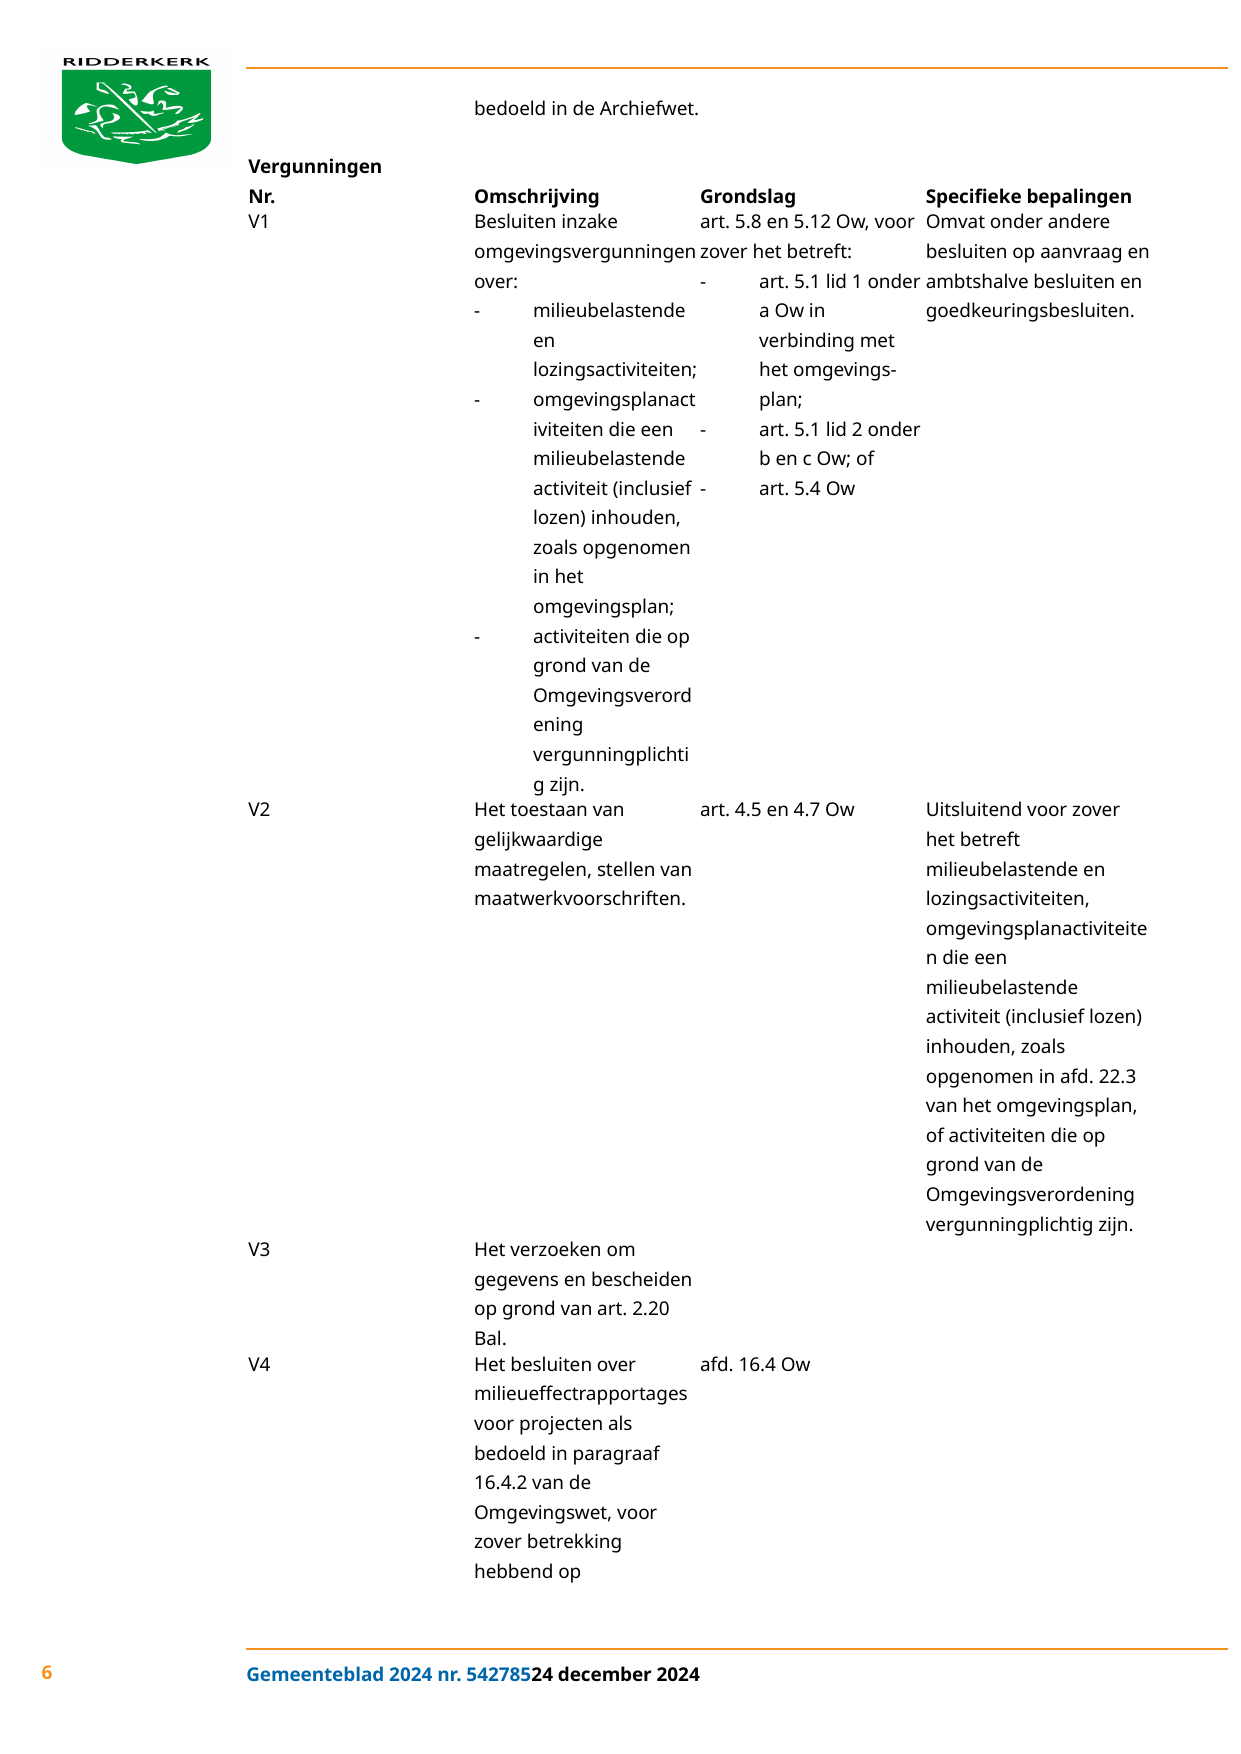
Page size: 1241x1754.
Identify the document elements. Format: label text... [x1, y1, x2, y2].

text Vergunningen [248, 153, 1152, 179]
table_cell V3 [248, 1236, 474, 1351]
table_cell [926, 1351, 1152, 1584]
table_cell afd. 16.4 Ow [700, 1351, 926, 1584]
table_cell V1 [248, 209, 474, 797]
table_cell Omvat onder andere besluiten op aanvraag en ambtshalve besluiten en goedkeuringsbesluiten. [926, 209, 1152, 797]
table_header Omschrijving [474, 183, 700, 209]
table_header Nr. [248, 183, 474, 209]
picture [41, 47, 231, 172]
table_cell [926, 1236, 1152, 1351]
table_cell [248, 95, 474, 121]
table_cell V4 [248, 1351, 474, 1584]
table_cell Het besluiten over milieueffectrapportages voor projecten als bedoeld in paragraaf 16.4.2 van de Omgevingswet, voor zover betrekking hebbend op [474, 1351, 700, 1584]
table_cell Het verzoeken om gegevens en bescheiden op grond van art. 2.20 Bal. [474, 1236, 700, 1351]
table_cell [926, 95, 1152, 121]
table_cell Besluiten inzake omgevingsvergunningen over: milieubelastende en lozingsactiviteiten; omgevingsplanactiviteiten die een milieubelastende activiteit (inclusief lozen) inhouden, zoals opgenomen in het omgevingsplan; activiteiten die op grond van de Omgevingsverordening vergunningplichtig zijn. [474, 209, 700, 797]
table_header Specifieke bepalingen [926, 183, 1152, 209]
table_cell [700, 1236, 926, 1351]
table_cell V2 [248, 797, 474, 1236]
table_cell art. 4.5 en 4.7 Ow [700, 797, 926, 1236]
table_cell [700, 95, 926, 121]
table_header Grondslag [700, 183, 926, 209]
table_cell Uitsluitend voor zover het betreft milieubelastende en lozingsactiviteiten, omgevingsplanactiviteiten die een milieubelastende activiteit (inclusief lozen) inhouden, zoals opgenomen in afd. 22.3 van het omgevingsplan, of activiteiten die op grond van de Omgevingsverordening vergunningplichtig zijn. [926, 797, 1152, 1236]
table_cell Het toestaan van gelijkwaardige maatregelen, stellen van maatwerkvoorschriften. [474, 797, 700, 1236]
table_cell art. 5.8 en 5.12 Ow, voor zover het betreft: art. 5.1 lid 1 onder a Ow in verbinding met het omgevings­plan; art. 5.1 lid 2 onder b en c Ow; of art. 5.4 Ow [700, 209, 926, 797]
table_cell bedoeld in de Archiefwet. [474, 95, 700, 121]
